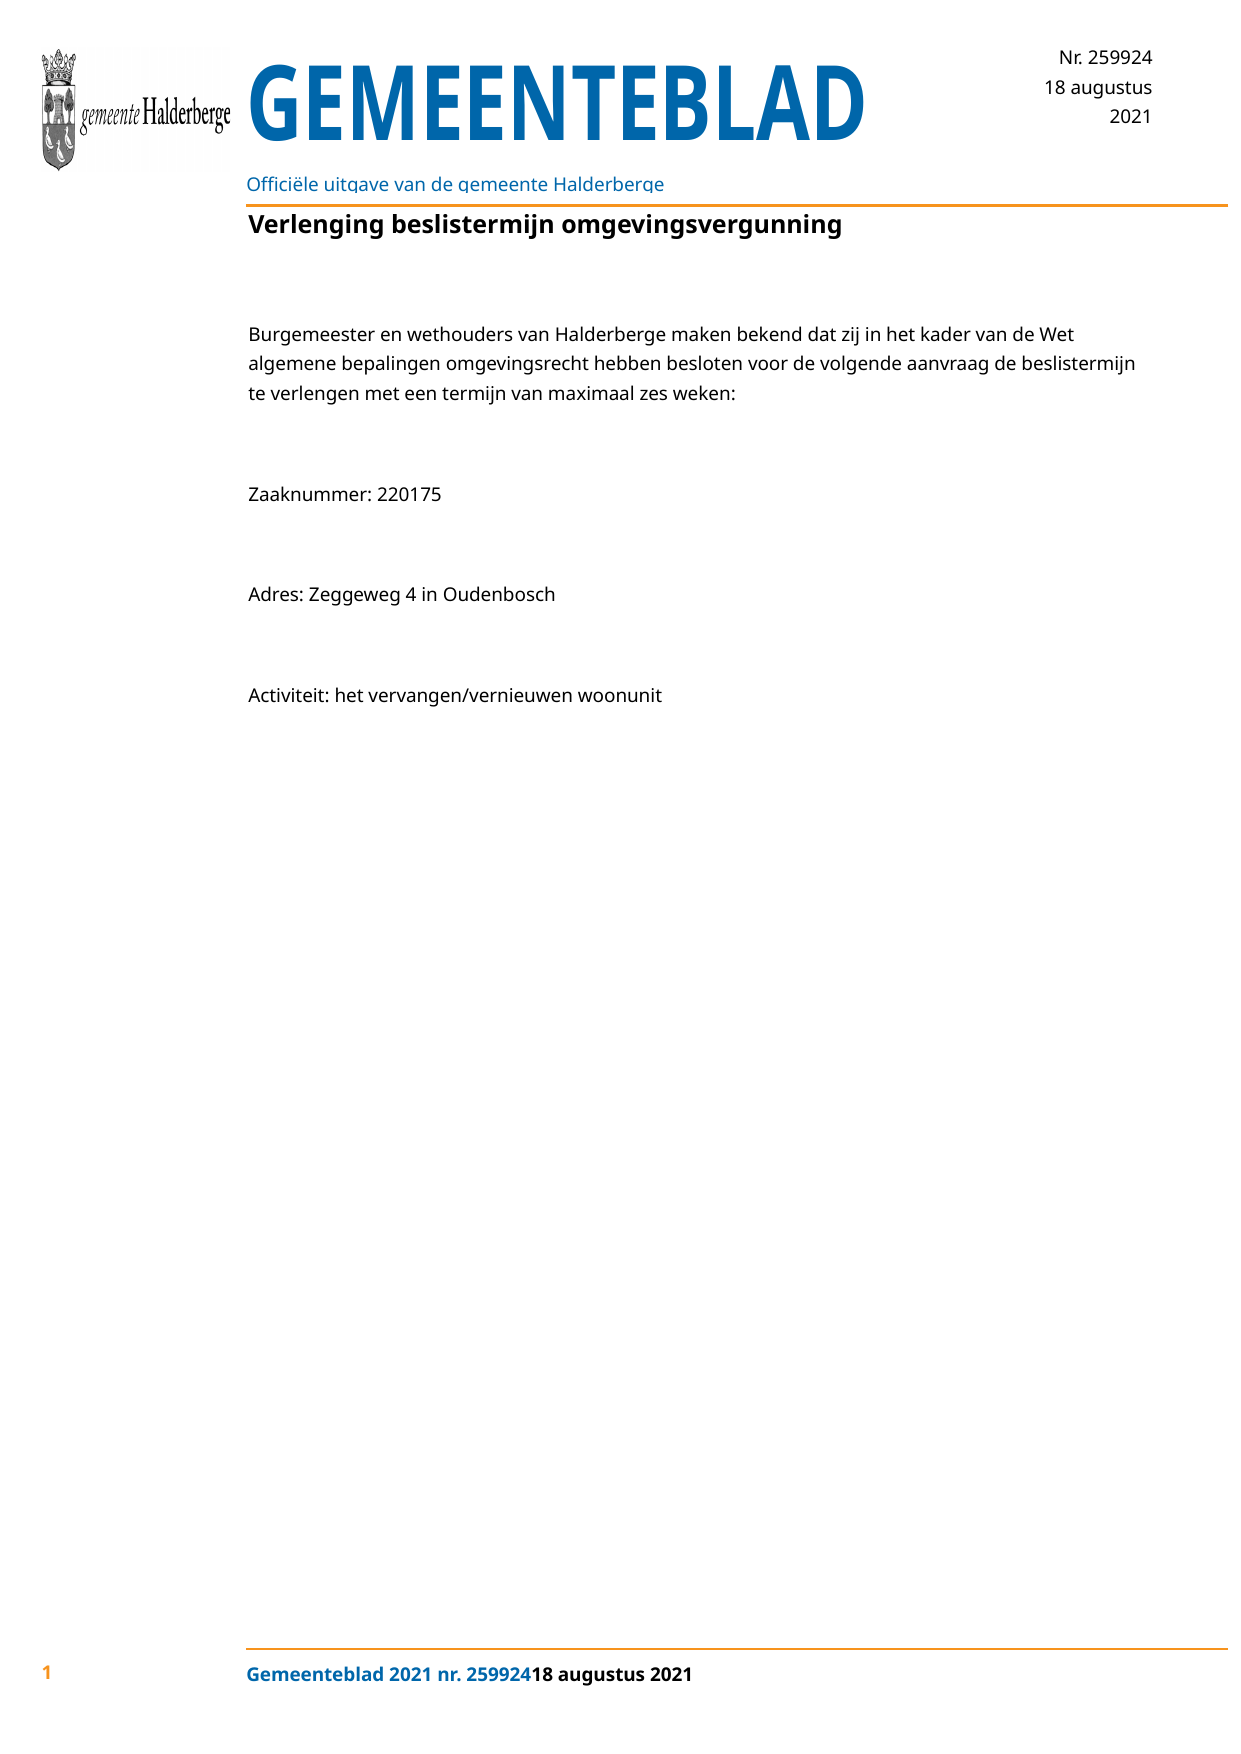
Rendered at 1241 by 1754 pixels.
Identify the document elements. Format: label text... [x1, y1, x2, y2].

text Verlenging beslistermijn omgevingsvergunning [248, 207, 1152, 241]
text Adres: Zeggeweg 4 in Oudenbosch [248, 582, 1152, 607]
text Activiteit: het vervangen/vernieuwen woonunit [248, 682, 1152, 708]
picture [41, 47, 231, 172]
text Zaaknummer: 220175 [248, 481, 1152, 506]
text Burgemeester en wethouders van Halderberge maken bekend dat zij in het kader van de Wet algemene bepalingen omgevingsrecht hebben besloten voor de volgende aanvraag de beslistermijn te verlengen met een termijn van maximaal zes weken: [248, 321, 1152, 406]
